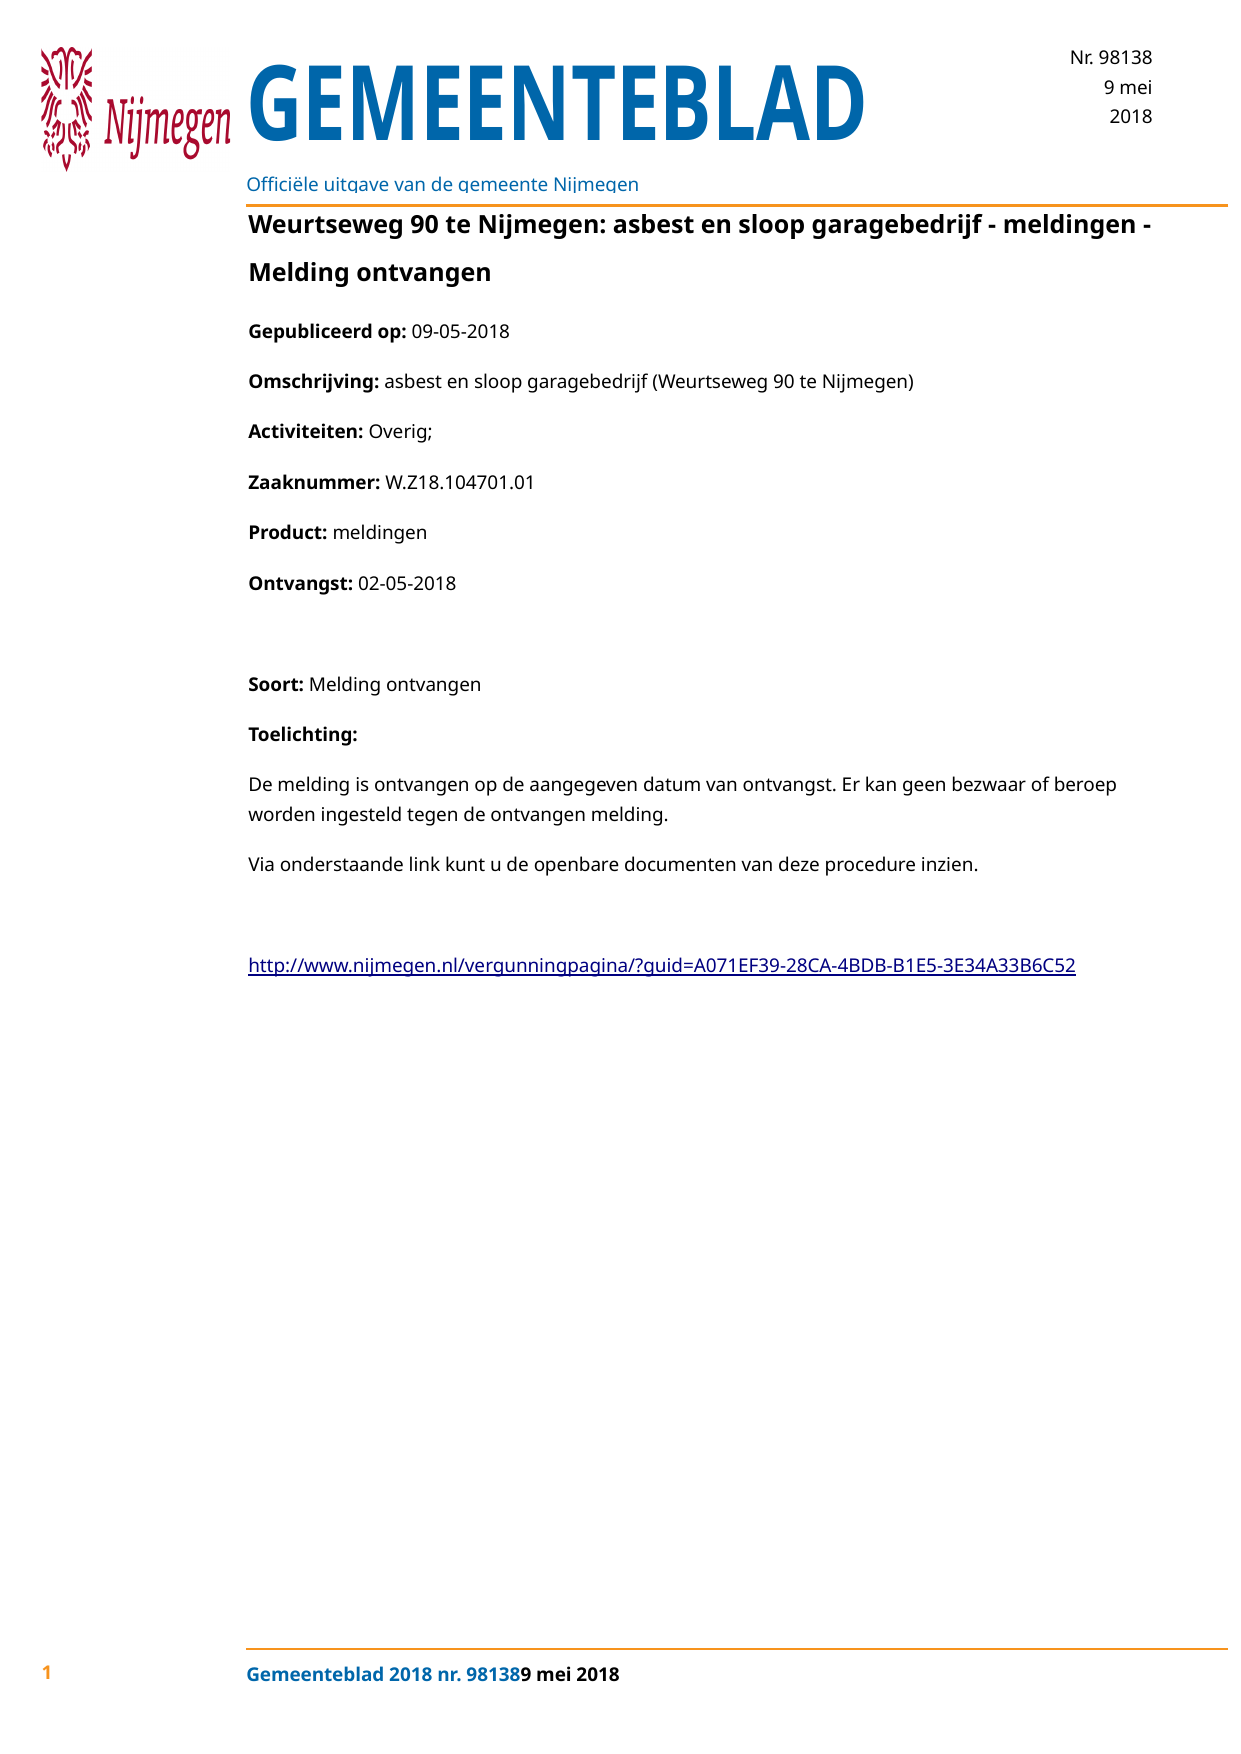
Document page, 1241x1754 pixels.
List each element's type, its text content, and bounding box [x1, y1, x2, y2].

text http://www.nijmegen.nl/vergunningpagina/?guid=A071EF39-28CA-4BDB-B1E5-3E34A33B6C52 [248, 952, 1152, 978]
text Gepubliceerd op: 09-05-2018 [248, 318, 1152, 344]
text Soort: Melding ontvangen [248, 671, 1152, 697]
text Weurtseweg 90 te Nijmegen: asbest en sloop garagebedrijf - meldingen - Melding ontvangen [248, 207, 1152, 288]
text Ontvangst: 02-05-2018 [248, 570, 1152, 596]
picture [41, 47, 231, 172]
text De melding is ontvangen op de aangegeven datum van ontvangst. Er kan geen bezwaar of beroep worden ingesteld tegen de ontvangen melding. [248, 772, 1152, 827]
text Omschrijving: asbest en sloop garagebedrijf (Weurtseweg 90 te Nijmegen) [248, 368, 1152, 394]
text Via onderstaande link kunt u de openbare documenten van deze procedure inzien. [248, 852, 1152, 877]
text Zaaknummer: W.Z18.104701.01 [248, 469, 1152, 495]
text Activiteiten: Overig; [248, 419, 1152, 444]
text Product: meldingen [248, 519, 1152, 545]
text Toelichting: [248, 721, 1152, 747]
